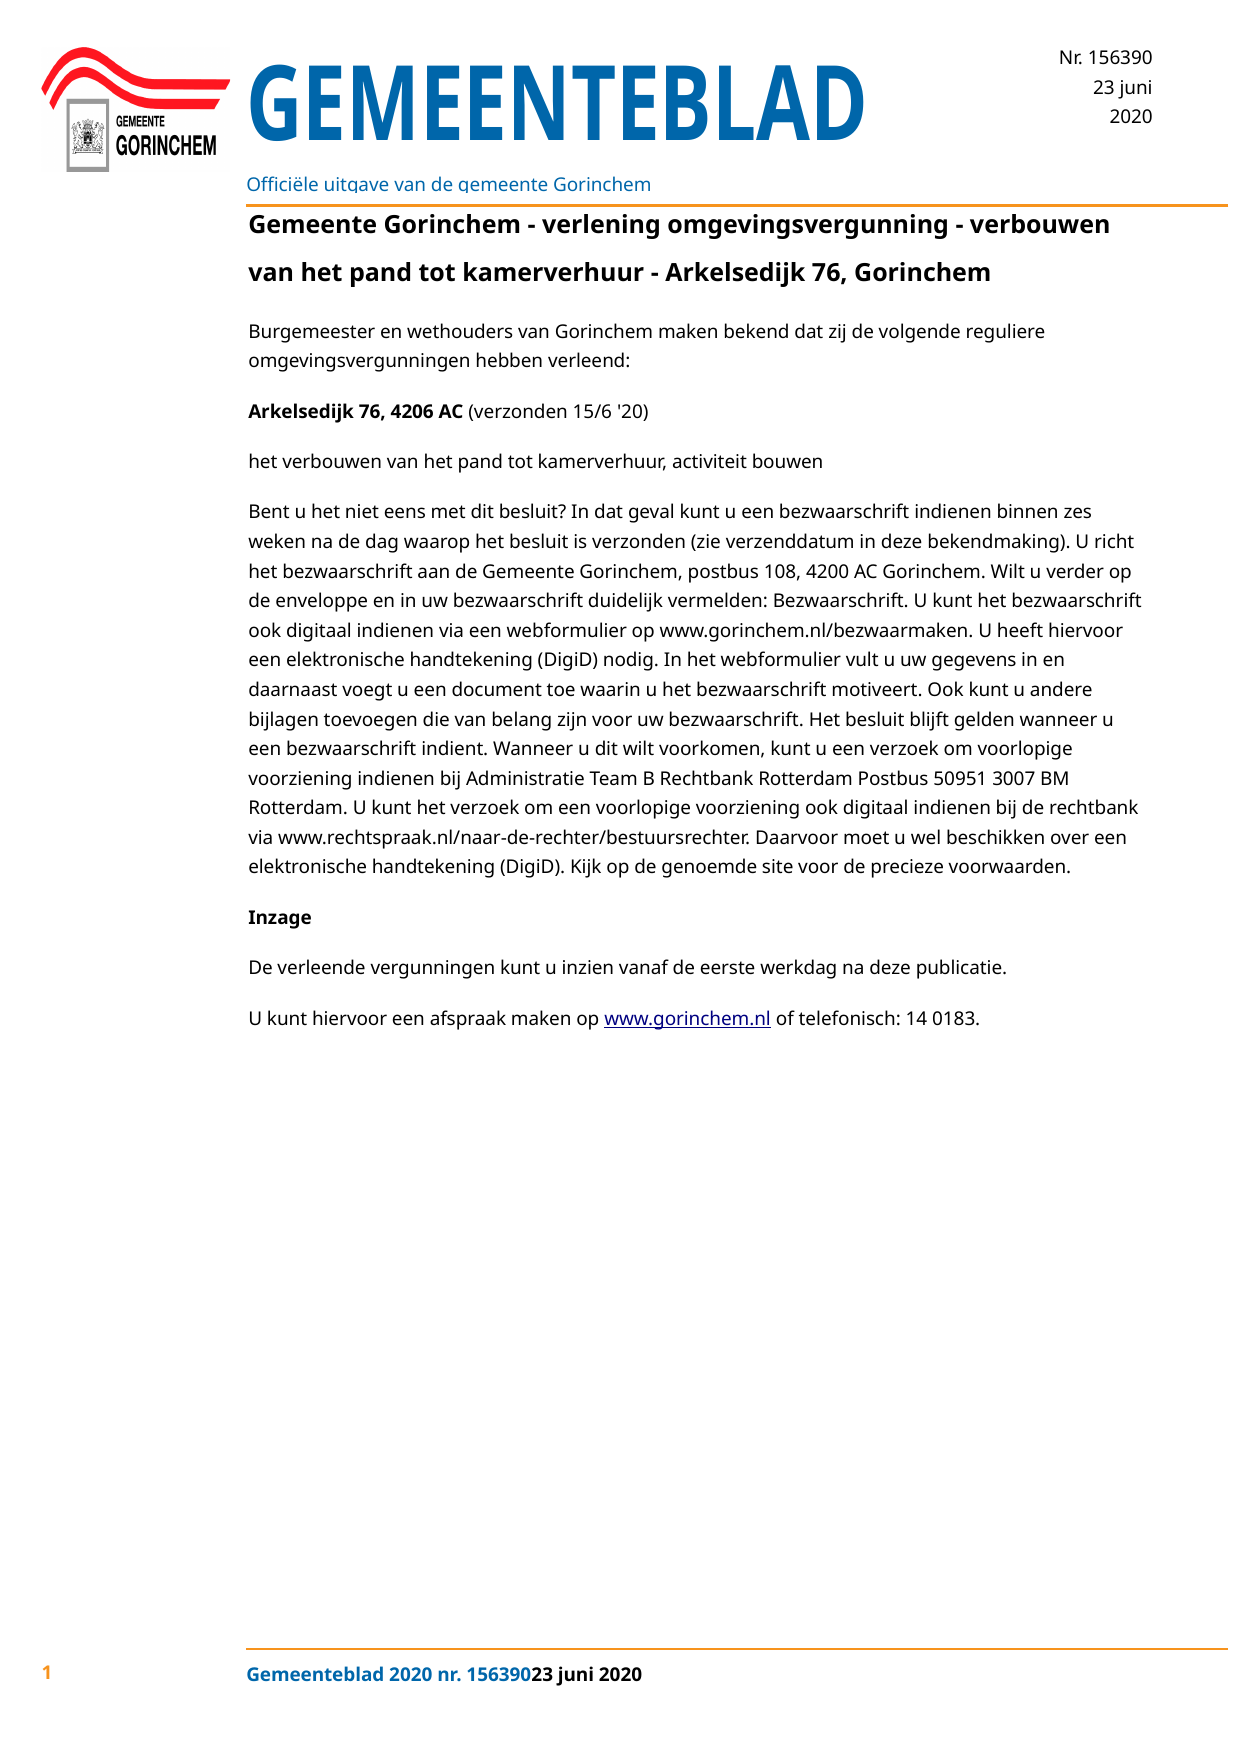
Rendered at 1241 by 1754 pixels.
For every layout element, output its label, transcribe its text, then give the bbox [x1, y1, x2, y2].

text Gemeente Gorinchem - verlening omgevingsvergunning - verbouwen van het pand tot kamerverhuur - Arkelsedijk 76, Gorinchem [248, 207, 1152, 288]
text Burgemeester en wethouders van Gorinchem maken bekend dat zij de volgende reguliere omgevingsvergunningen hebben verleend: [248, 318, 1152, 373]
text Arkelsedijk 76, 4206 AC (verzonden 15/6 '20) [248, 398, 1152, 424]
text De verleende vergunningen kunt u inzien vanaf de eerste werkdag na deze publicatie. [248, 954, 1152, 980]
picture [41, 47, 231, 172]
text het verbouwen van het pand tot kamerverhuur, activiteit bouwen [248, 448, 1152, 474]
text U kunt hiervoor een afspraak maken op www.gorinchem.nl of telefonisch: 14 0183. [248, 1005, 1152, 1031]
text Bent u het niet eens met dit besluit? In dat geval kunt u een bezwaarschrift indienen binnen zes weken na de dag waarop het besluit is verzonden (zie verzenddatum in deze bekendmaking). U richt het bezwaarschrift aan de Gemeente Gorinchem, postbus 108, 4200 AC Gorinchem. Wilt u verder op de enveloppe en in uw bezwaarschrift duidelijk vermelden: Bezwaarschrift. U kunt het bezwaarschrift ook digitaal indienen via een webformulier op www.gorinchem.nl/bezwaarmaken. U heeft hiervoor een elektronische handtekening (DigiD) nodig. In het webformulier vult u uw gegevens in en daarnaast voegt u een document toe waarin u het bezwaarschrift motiveert. Ook kunt u andere bijlagen toevoegen die van belang zijn voor uw bezwaarschrift. Het besluit blijft gelden wanneer u een bezwaarschrift indient. Wanneer u dit wilt voorkomen, kunt u een verzoek om voorlopige voorziening indienen bij Administratie Team B Rechtbank Rotterdam Postbus 50951 3007 BM Rotterdam. U kunt het verzoek om een voorlopige voorziening ook digitaal indienen bij de rechtbank via www.rechtspraak.nl/naar-de-rechter/bestuursrechter. Daarvoor moet u wel beschikken over een elektronische handtekening (DigiD). Kijk op de genoemde site voor de precieze voorwaarden. [248, 499, 1152, 879]
text Inzage [248, 904, 1152, 930]
